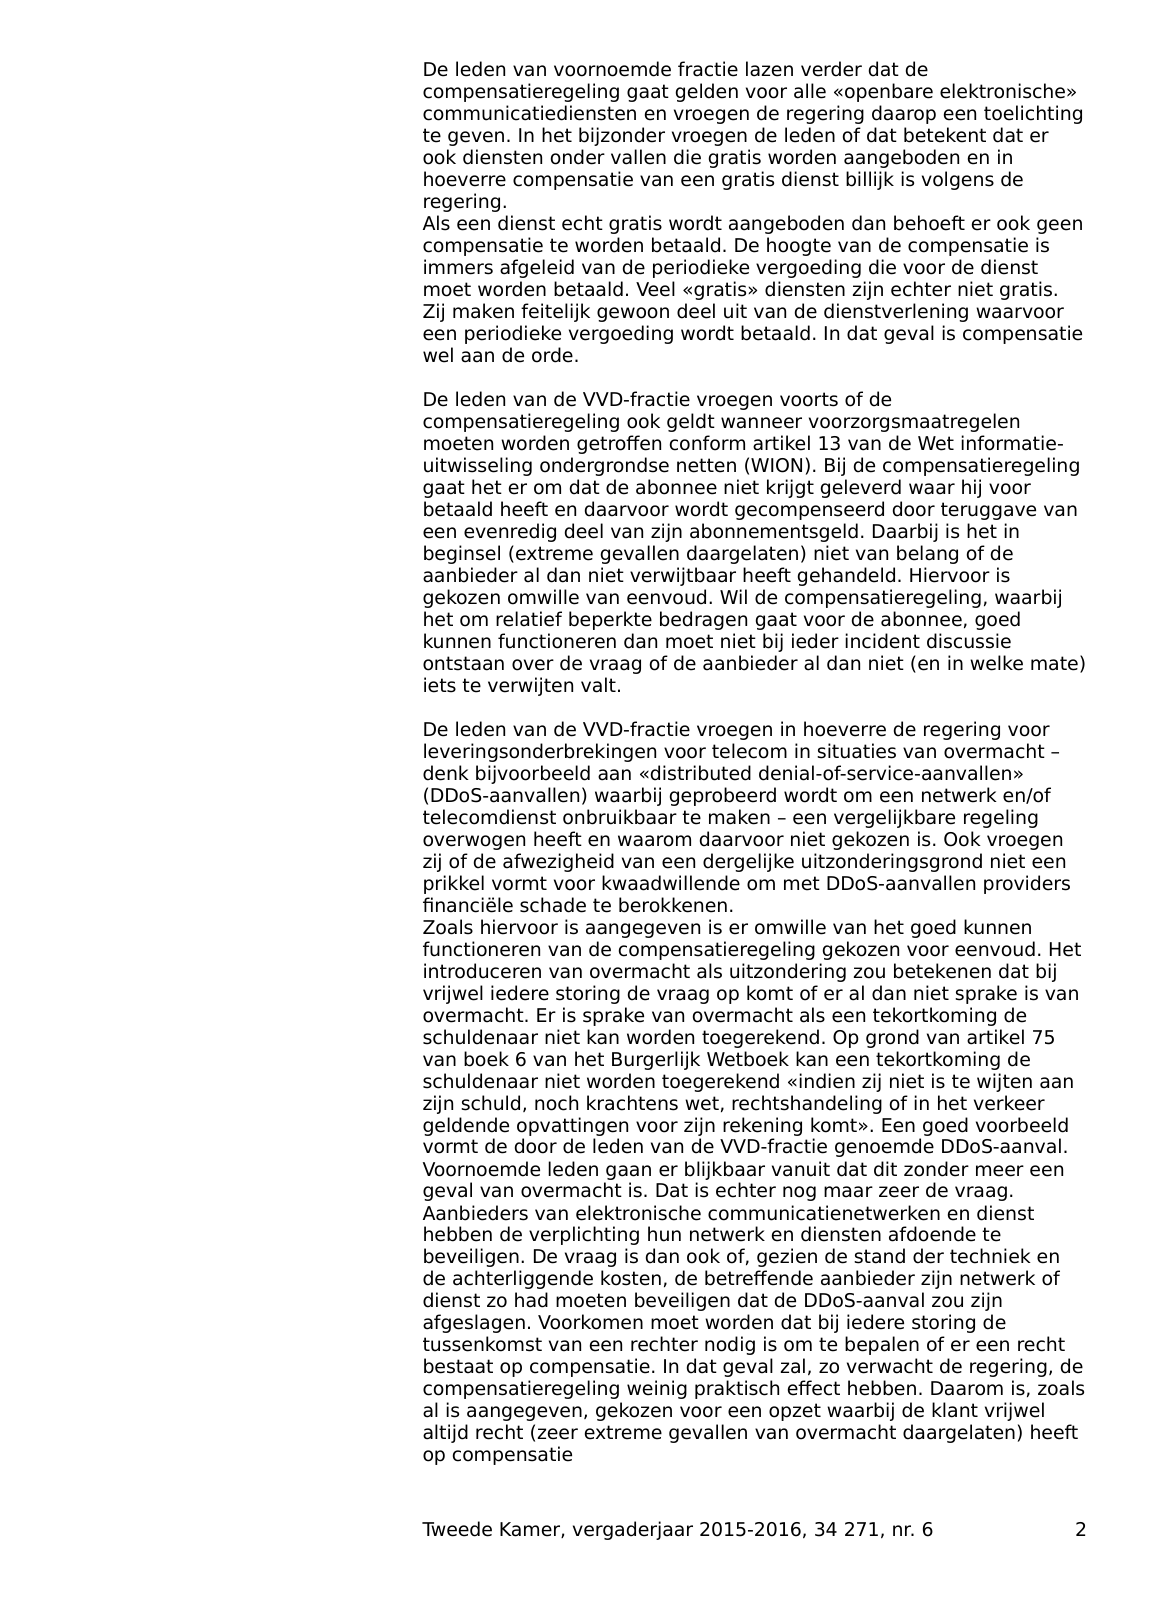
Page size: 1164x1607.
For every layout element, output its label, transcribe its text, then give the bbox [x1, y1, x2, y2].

text De leden van voornoemde fractie lazen verder dat de compensatieregeling gaat gelden voor alle «openbare elektronische» communicatiediensten en vroegen de regering daarop een toelichting te geven. In het bijzonder vroegen de leden of dat betekent dat er ook diensten onder vallen die gratis worden aangeboden en in hoeverre compensatie van een gratis dienst billijk is volgens de regering. [422, 59, 1087, 213]
text Zoals hiervoor is aangegeven is er omwille van het goed kunnen functioneren van de compensatieregeling gekozen voor eenvoud. Het introduceren van overmacht als uitzondering zou betekenen dat bij vrijwel iedere storing de vraag op komt of er al dan niet sprake is van overmacht. Er is sprake van overmacht als een tekortkoming de schuldenaar niet kan worden toegerekend. Op grond van artikel 75 van boek 6 van het Burgerlijk Wetboek kan een tekortkoming de schuldenaar niet worden toegerekend «indien zij niet is te wijten aan zijn schuld, noch krachtens wet, rechtshandeling of in het verkeer geldende opvattingen voor zijn rekening komt». Een goed voorbeeld vormt de door de leden van de VVD-fractie genoemde DDoS-aanval. Voornoemde leden gaan er blijkbaar vanuit dat dit zonder meer een geval van overmacht is. Dat is echter nog maar zeer de vraag. Aanbieders van elektronische communicatienetwerken en dienst hebben de verplichting hun netwerk en diensten afdoende te beveiligen. De vraag is dan ook of, gezien de stand der techniek en de achterliggende kosten, de betreffende aanbieder zijn netwerk of dienst zo had moeten beveiligen dat de DDoS-aanval zou zijn afgeslagen. Voorkomen moet worden dat bij iedere storing de tussenkomst van een rechter nodig is om te bepalen of er een recht bestaat op compensatie. In dat geval zal, zo verwacht de regering, de compensatieregeling weinig praktisch effect hebben. Daarom is, zoals al is aangegeven, gekozen voor een opzet waarbij de klant vrijwel altijd recht (zeer extreme gevallen van overmacht daargelaten) heeft op compensatie [422, 917, 1087, 1466]
text De leden van de VVD-fractie vroegen voorts of de compensatieregeling ook geldt wanneer voorzorgsmaatregelen moeten worden getroffen conform artikel 13 van de Wet informatie-uitwisseling ondergrondse netten (WION). Bij de compensatieregeling gaat het er om dat de abonnee niet krijgt geleverd waar hij voor betaald heeft en daarvoor wordt gecompenseerd door teruggave van een evenredig deel van zijn abonnementsgeld. Daarbij is het in beginsel (extreme gevallen daargelaten) niet van belang of de aanbieder al dan niet verwijtbaar heeft gehandeld. Hiervoor is gekozen omwille van eenvoud. Wil de compensatieregeling, waarbij het om relatief beperkte bedragen gaat voor de abonnee, goed kunnen functioneren dan moet niet bij ieder incident discussie ontstaan over de vraag of de aanbieder al dan niet (en in welke mate) iets te verwijten valt. [422, 389, 1087, 697]
text De leden van de VVD-fractie vroegen in hoeverre de regering voor leveringsonderbrekingen voor telecom in situaties van overmacht – denk bijvoorbeeld aan «distributed denial-of-service-aanvallen» (DDoS-aanvallen) waarbij geprobeerd wordt om een netwerk en/of telecomdienst onbruikbaar te maken – een vergelijkbare regeling overwogen heeft en waarom daarvoor niet gekozen is. Ook vroegen zij of de afwezigheid van een dergelijke uitzonderingsgrond niet een prikkel vormt voor kwaadwillende om met DDoS-aanvallen providers financiële schade te berokkenen. [422, 719, 1087, 917]
text Als een dienst echt gratis wordt aangeboden dan behoeft er ook geen compensatie te worden betaald. De hoogte van de compensatie is immers afgeleid van de periodieke vergoeding die voor de dienst moet worden betaald. Veel «gratis» diensten zijn echter niet gratis. Zij maken feitelijk gewoon deel uit van de dienstverlening waarvoor een periodieke vergoeding wordt betaald. In dat geval is compensatie wel aan de orde. [422, 213, 1087, 367]
